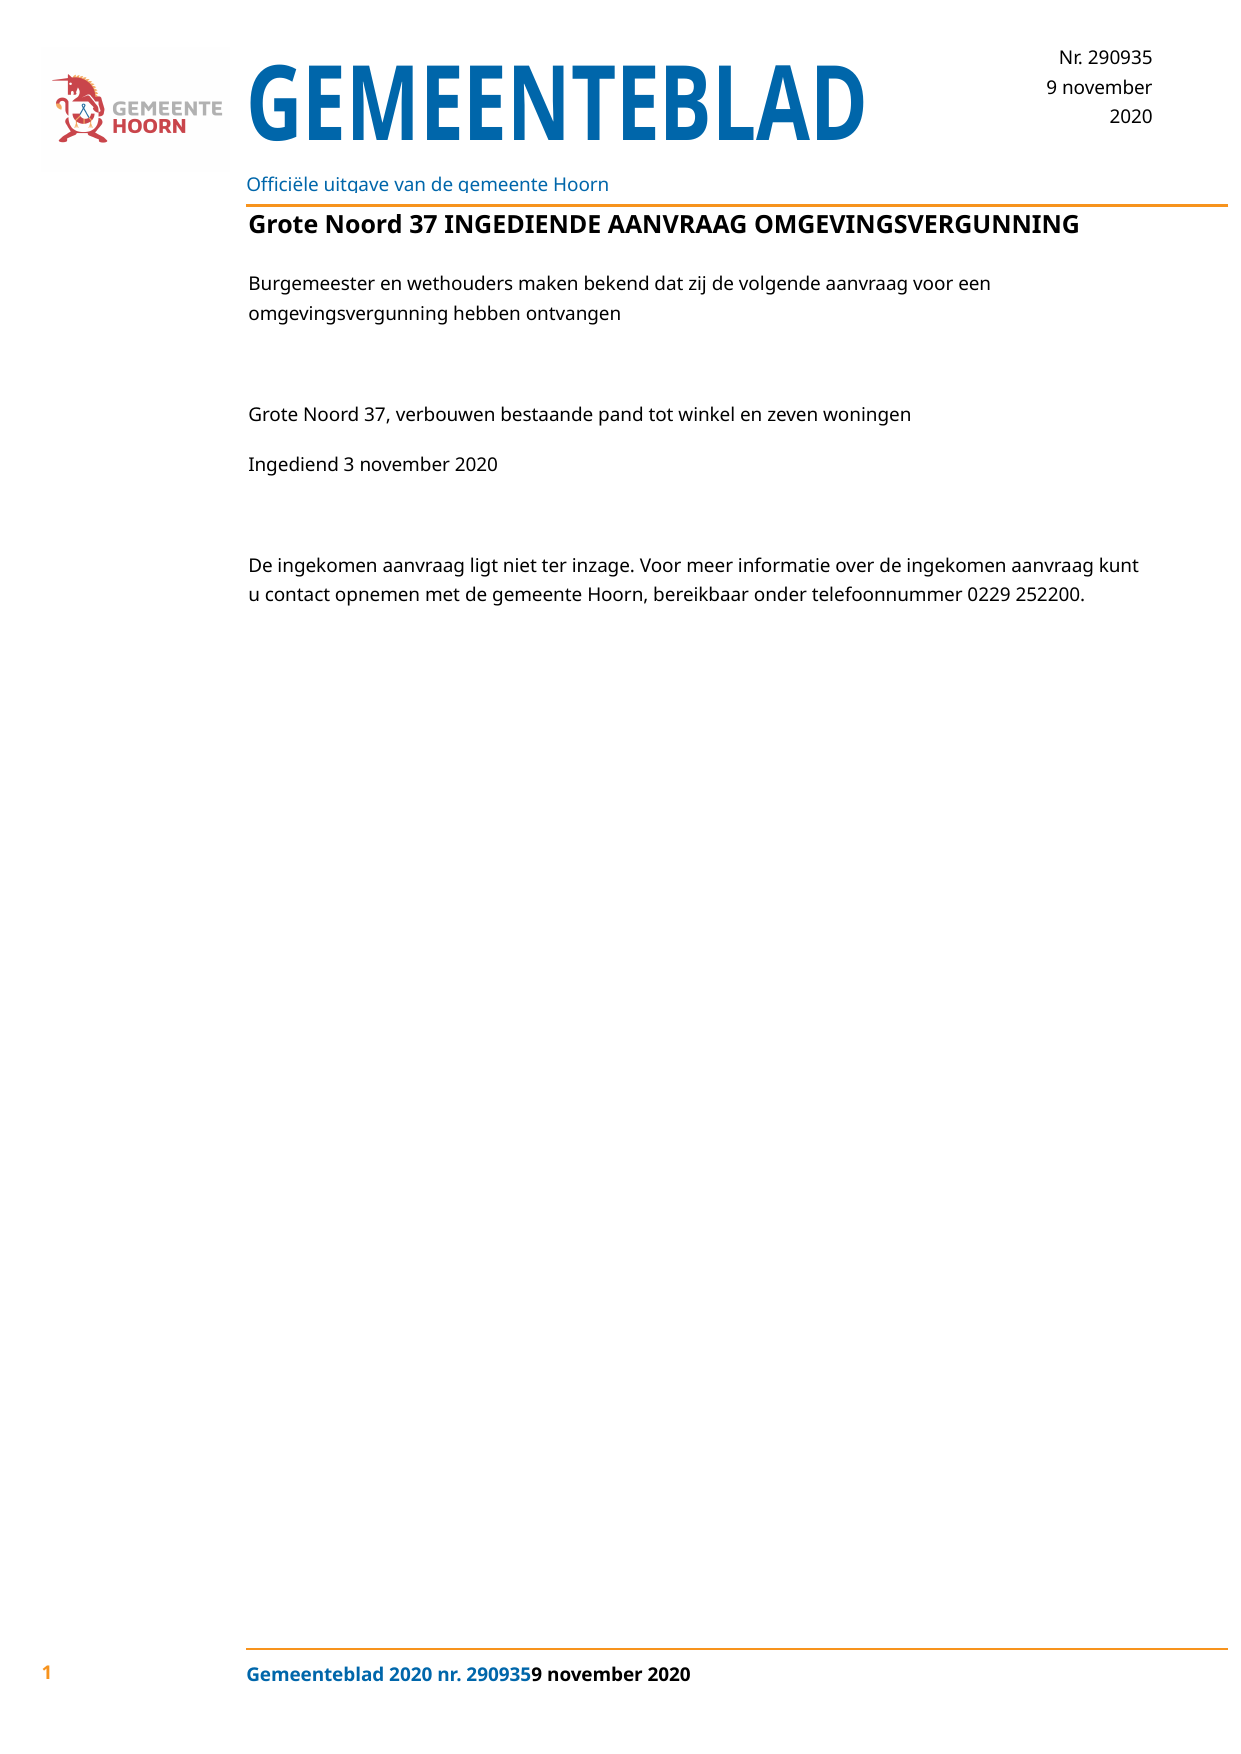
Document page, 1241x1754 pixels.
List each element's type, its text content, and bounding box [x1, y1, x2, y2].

text De ingekomen aanvraag ligt niet ter inzage. Voor meer informatie over de ingekomen aanvraag kunt u contact opnemen met de gemeente Hoorn, bereikbaar onder telefoonnummer 0229 252200. [248, 552, 1152, 607]
text Grote Noord 37 INGEDIENDE AANVRAAG OMGEVINGSVERGUNNING [248, 207, 1152, 241]
text Grote Noord 37, verbouwen bestaande pand tot winkel en zeven woningen [248, 401, 1152, 426]
text Ingediend 3 november 2020 [248, 451, 1152, 477]
picture [41, 47, 231, 172]
text Burgemeester en wethouders maken bekend dat zij de volgende aanvraag voor een omgevingsvergunning hebben ontvangen [248, 270, 1152, 326]
